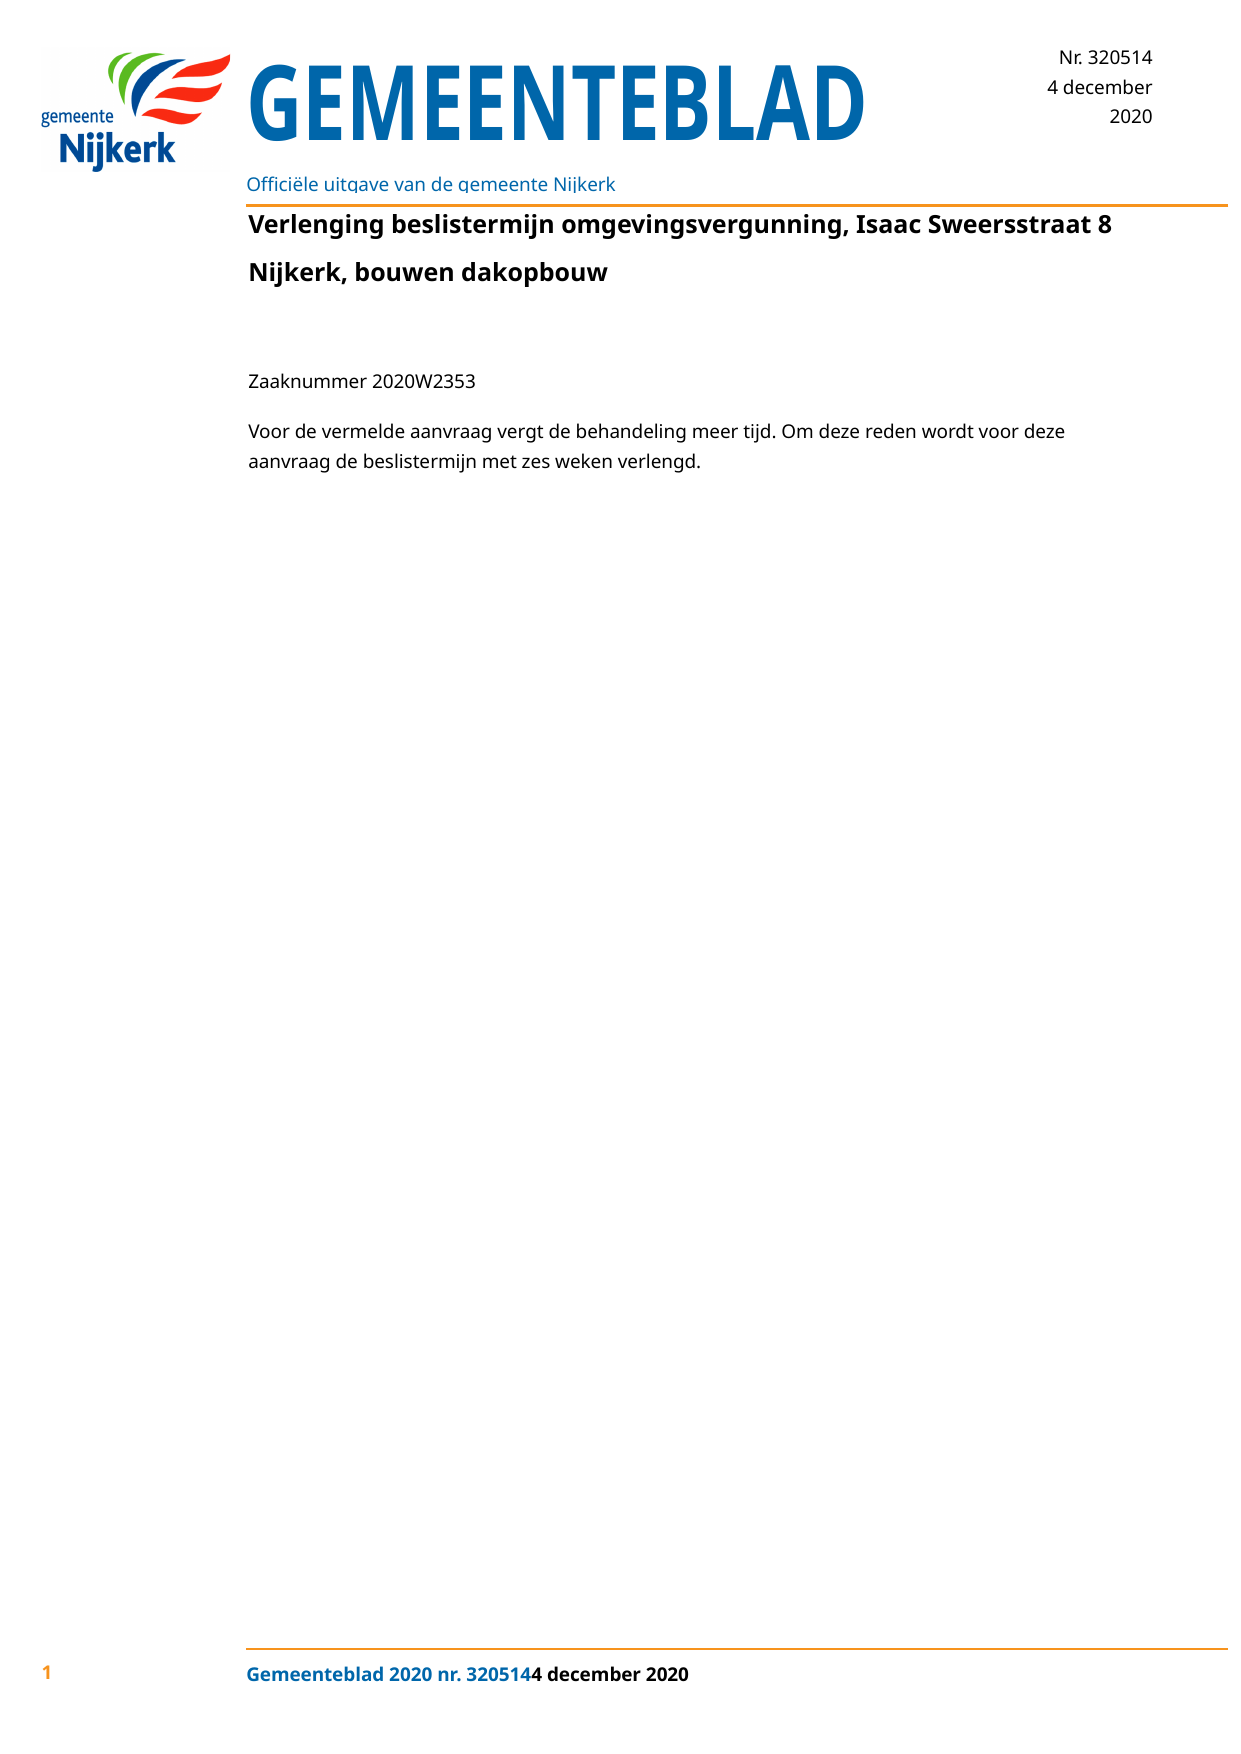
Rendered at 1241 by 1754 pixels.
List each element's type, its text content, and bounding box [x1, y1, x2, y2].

text Verlenging beslistermijn omgevingsvergunning, Isaac Sweersstraat 8 Nijkerk, bouwen dakopbouw [248, 207, 1152, 288]
text Voor de vermelde aanvraag vergt de behandeling meer tijd. Om deze reden wordt voor deze aanvraag de beslistermijn met zes weken verlengd. [248, 419, 1152, 474]
picture [41, 47, 231, 172]
text Zaaknummer 2020W2353 [248, 368, 1152, 394]
